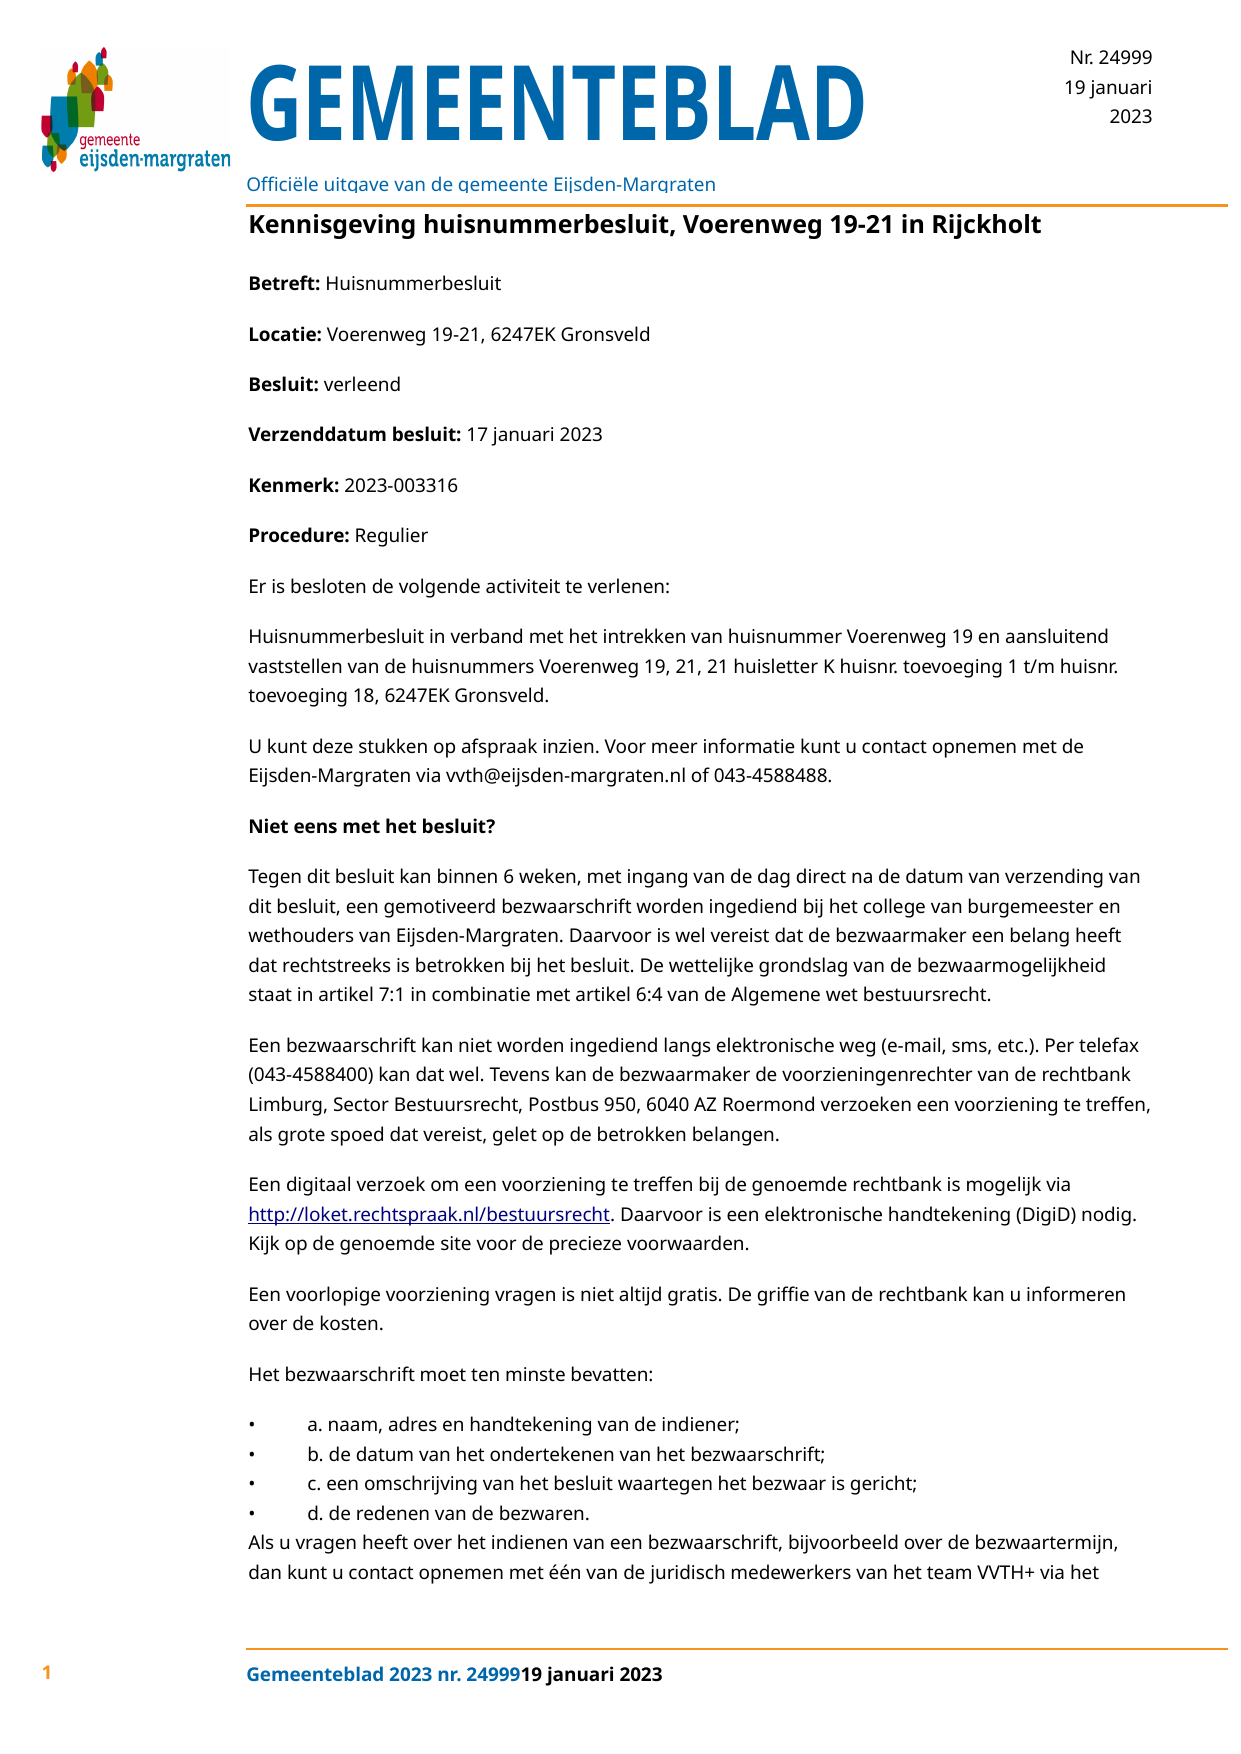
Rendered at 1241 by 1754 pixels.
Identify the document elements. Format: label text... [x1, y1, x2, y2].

text Een digitaal verzoek om een voorziening te treffen bij de genoemde rechtbank is mogelijk via http://loket.rechtspraak.nl/bestuursrecht. Daarvoor is een elektronische handtekening (DigiD) nodig. Kijk op de genoemde site voor de precieze voorwaarden. [248, 1171, 1152, 1256]
text Procedure: Regulier [248, 522, 1152, 548]
text Tegen dit besluit kan binnen 6 weken, met ingang van de dag direct na de datum van verzending van dit besluit, een gemotiveerd bezwaarschrift worden ingediend bij het college van burgemeester en wethouders van Eijsden-Margraten. Daarvoor is wel vereist dat de bezwaarmaker een belang heeft dat rechtstreeks is betrokken bij het besluit. De wettelijke grondslag van de bezwaarmogelijkheid staat in artikel 7:1 in combinatie met artikel 6:4 van de Algemene wet bestuursrecht. [248, 863, 1152, 1007]
list a. naam, adres en handtekening van de indiener; [248, 1411, 1152, 1437]
text Er is besloten de volgende activiteit te verlenen: [248, 573, 1152, 598]
text Kennisgeving huisnummerbesluit, Voerenweg 19-21 in Rijckholt [248, 207, 1152, 241]
text Als u vragen heeft over het indienen van een bezwaarschrift, bijvoorbeeld over de bezwaartermijn, dan kunt u contact opnemen met één van de juridisch medewerkers van het team VVTH+ via het [248, 1529, 1152, 1585]
list c. een omschrijving van het besluit waartegen het bezwaar is gericht; [248, 1470, 1152, 1496]
list b. de datum van het ondertekenen van het bezwaarschrift; [248, 1441, 1152, 1466]
text Kenmerk: 2023-003316 [248, 472, 1152, 498]
text Verzenddatum besluit: 17 januari 2023 [248, 422, 1152, 447]
picture [41, 47, 231, 172]
text Besluit: verleend [248, 371, 1152, 397]
text Betreft: Huisnummerbesluit [248, 270, 1152, 296]
list d. de redenen van de bezwaren. [248, 1500, 1152, 1526]
text Huisnummerbesluit in verband met het intrekken van huisnummer Voerenweg 19 en aansluitend vaststellen van de huisnummers Voerenweg 19, 21, 21 huisletter K huisnr. toevoeging 1 t/m huisnr. toevoeging 18, 6247EK Gronsveld. [248, 623, 1152, 708]
text Niet eens met het besluit? [248, 813, 1152, 838]
text Een bezwaarschrift kan niet worden ingediend langs elektronische weg (e-mail, sms, etc.). Per telefax (043-4588400) kan dat wel. Tevens kan de bezwaarmaker de voorzieningenrechter van de rechtbank Limburg, Sector Bestuursrecht, Postbus 950, 6040 AZ Roermond verzoeken een voorziening te treffen, als grote spoed dat vereist, gelet op de betrokken belangen. [248, 1032, 1152, 1146]
text U kunt deze stukken op afspraak inzien. Voor meer informatie kunt u contact opnemen met de Eijsden-Margraten via vvth@eijsden-margraten.nl of 043-4588488. [248, 733, 1152, 788]
text Een voorlopige voorziening vragen is niet altijd gratis. De griffie van de rechtbank kan u informeren over de kosten. [248, 1281, 1152, 1336]
text Locatie: Voerenweg 19-21, 6247EK Gronsveld [248, 321, 1152, 346]
text Het bezwaarschrift moet ten minste bevatten: [248, 1361, 1152, 1386]
